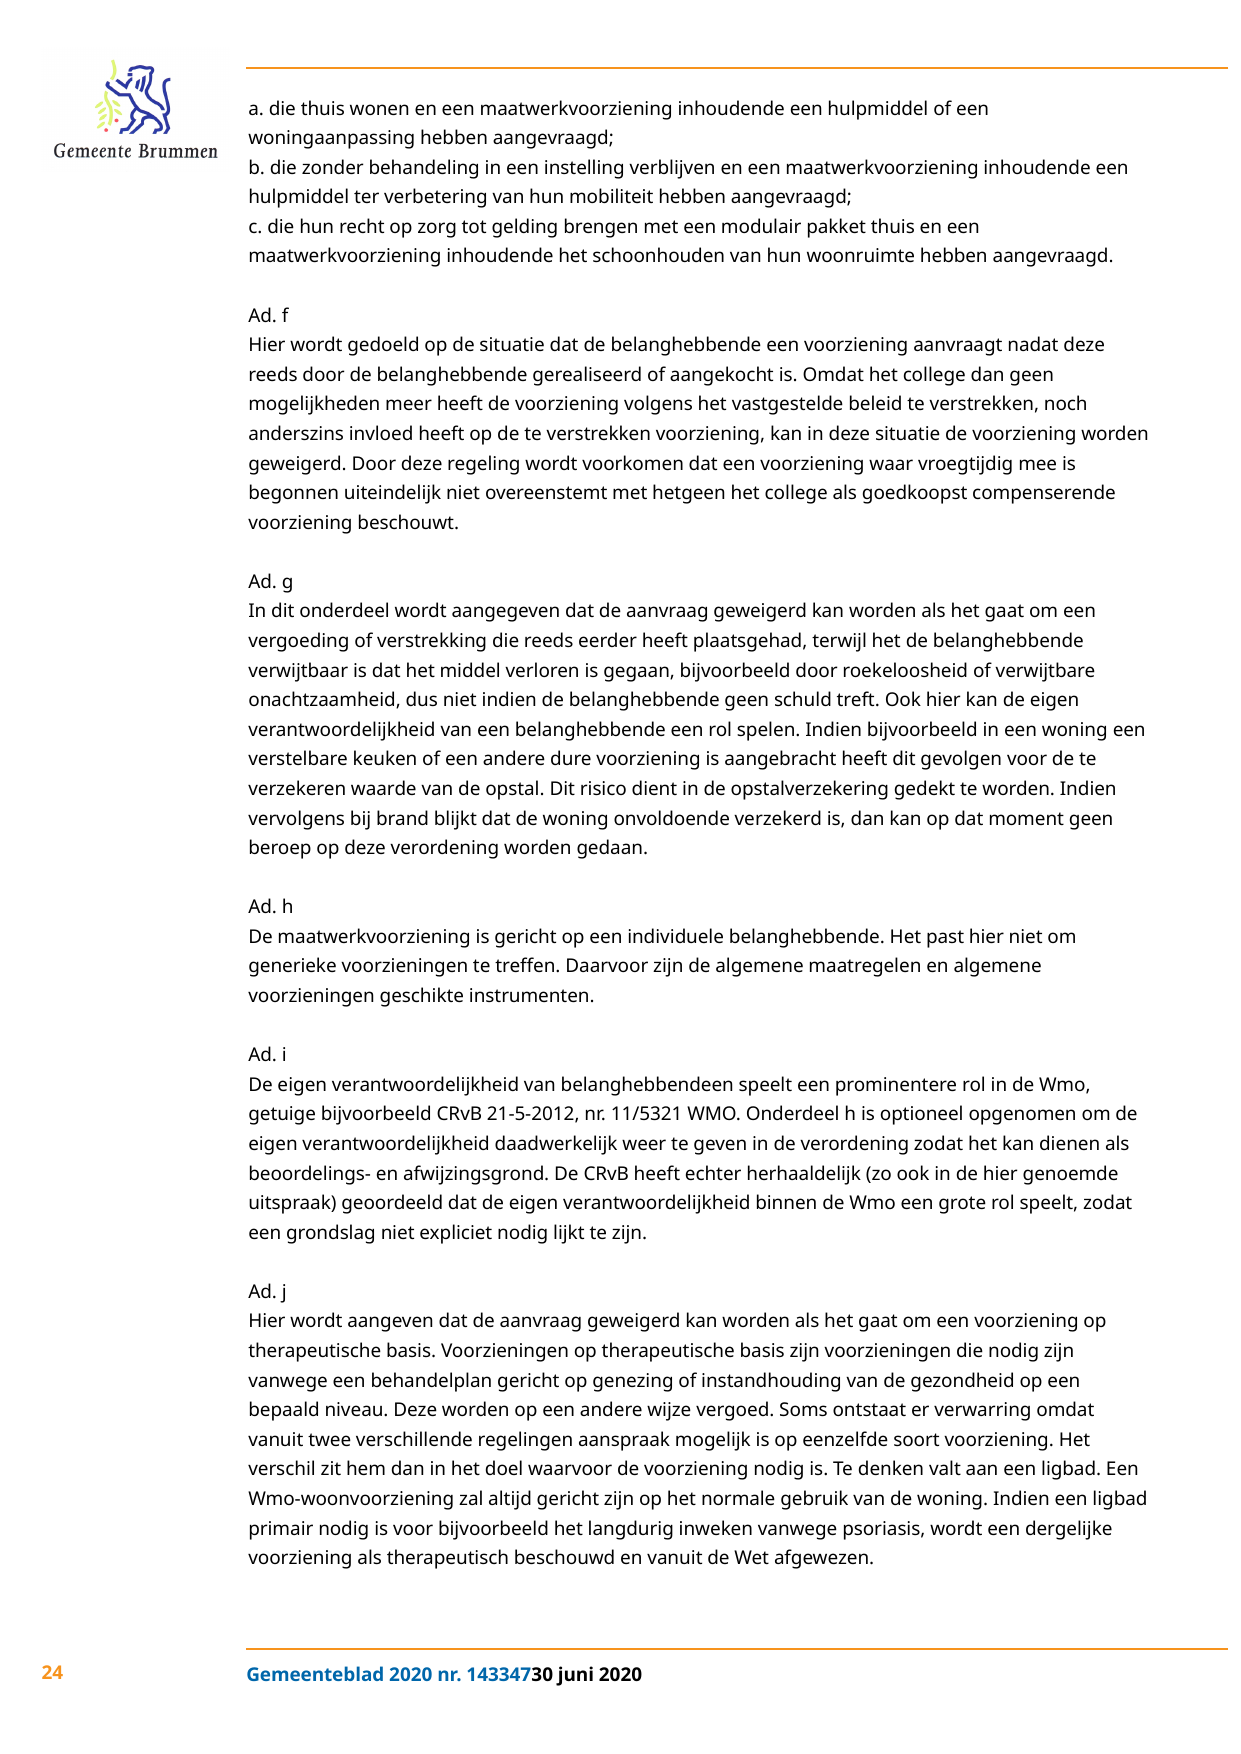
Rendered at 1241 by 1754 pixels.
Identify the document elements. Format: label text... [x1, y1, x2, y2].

text Ad. i [248, 1041, 1152, 1067]
text Hier wordt gedoeld op de situatie dat de belanghebbende een voorziening aanvraagt nadat deze reeds door de belanghebbende gerealiseerd of aangekocht is. Omdat het college dan geen mogelijkheden meer heeft de voorziening volgens het vastgestelde beleid te verstrekken, noch anderszins invloed heeft op de te verstrekken voorziening, kan in deze situatie de voorziening worden geweigerd. Door deze regeling wordt voorkomen dat een voorziening waar vroegtijdig mee is begonnen uiteindelijk niet overeenstemt met hetgeen het college als goedkoopst compenserende voorziening beschouwt. [248, 331, 1152, 535]
text Ad. g [248, 568, 1152, 594]
picture [41, 47, 231, 172]
text In dit onderdeel wordt aangegeven dat de aanvraag geweigerd kan worden als het gaat om een vergoeding of verstrekking die reeds eerder heeft plaatsgehad, terwijl het de belanghebbende verwijtbaar is dat het middel verloren is gegaan, bijvoorbeeld door roekeloosheid of verwijtbare onachtzaamheid, dus niet indien de belanghebbende geen schuld treft. Ook hier kan de eigen verantwoordelijkheid van een belanghebbende een rol spelen. Indien bijvoorbeeld in een woning een verstelbare keuken of een andere dure voorziening is aangebracht heeft dit gevolgen voor de te verzekeren waarde van de opstal. Dit risico dient in de opstalverzekering gedekt te worden. Indien vervolgens bij brand blijkt dat de woning onvoldoende verzekerd is, dan kan op dat moment geen beroep op deze verordening worden gedaan. [248, 598, 1152, 860]
text Ad. f [248, 302, 1152, 328]
text Ad. j [248, 1278, 1152, 1304]
text c. die hun recht op zorg tot gelding brengen met een modulair pakket thuis en een maatwerkvoorziening inhoudende het schoonhouden van hun woonruimte hebben aangevraagd. [248, 213, 1152, 268]
text a. die thuis wonen en een maatwerkvoorziening inhoudende een hulpmiddel of een woningaanpassing hebben aangevraagd; [248, 95, 1152, 150]
text De maatwerkvoorziening is gericht op een individuele belanghebbende. Het past hier niet om generieke voorzieningen te treffen. Daarvoor zijn de algemene maatregelen en algemene voorzieningen geschikte instrumenten. [248, 923, 1152, 1008]
text Hier wordt aangeven dat de aanvraag geweigerd kan worden als het gaat om een voorziening op therapeutische basis. Voorzieningen op therapeutische basis zijn voorzieningen die nodig zijn vanwege een behandelplan gericht op genezing of instandhouding van de gezondheid op een bepaald niveau. Deze worden op een andere wijze vergoed. Soms ontstaat er verwarring omdat vanuit twee verschillende regelingen aanspraak mogelijk is op eenzelfde soort voorziening. Het verschil zit hem dan in het doel waarvoor de voorziening nodig is. Te denken valt aan een ligbad. Een Wmo-woonvoorziening zal altijd gericht zijn op het normale gebruik van de woning. Indien een ligbad primair nodig is voor bijvoorbeeld het langdurig inweken vanwege psoriasis, wordt een dergelijke voorziening als therapeutisch beschouwd en vanuit de Wet afgewezen. [248, 1308, 1152, 1570]
text b. die zonder behandeling in een instelling verblijven en een maatwerkvoorziening inhoudende een hulpmiddel ter verbetering van hun mobiliteit hebben aangevraagd; [248, 154, 1152, 209]
text Ad. h [248, 893, 1152, 919]
text De eigen verantwoordelijkheid van belanghebbendeen speelt een prominentere rol in de Wmo, getuige bijvoorbeeld CRvB 21-5-2012, nr. 11/5321 WMO. Onderdeel h is optioneel opgenomen om de eigen verantwoordelijkheid daadwerkelijk weer te geven in de verordening zodat het kan dienen als beoordelings- en afwijzingsgrond. De CRvB heeft echter herhaaldelijk (zo ook in de hier genoemde uitspraak) geoordeeld dat de eigen verantwoordelijkheid binnen de Wmo een grote rol speelt, zodat een grondslag niet expliciet nodig lijkt te zijn. [248, 1071, 1152, 1245]
